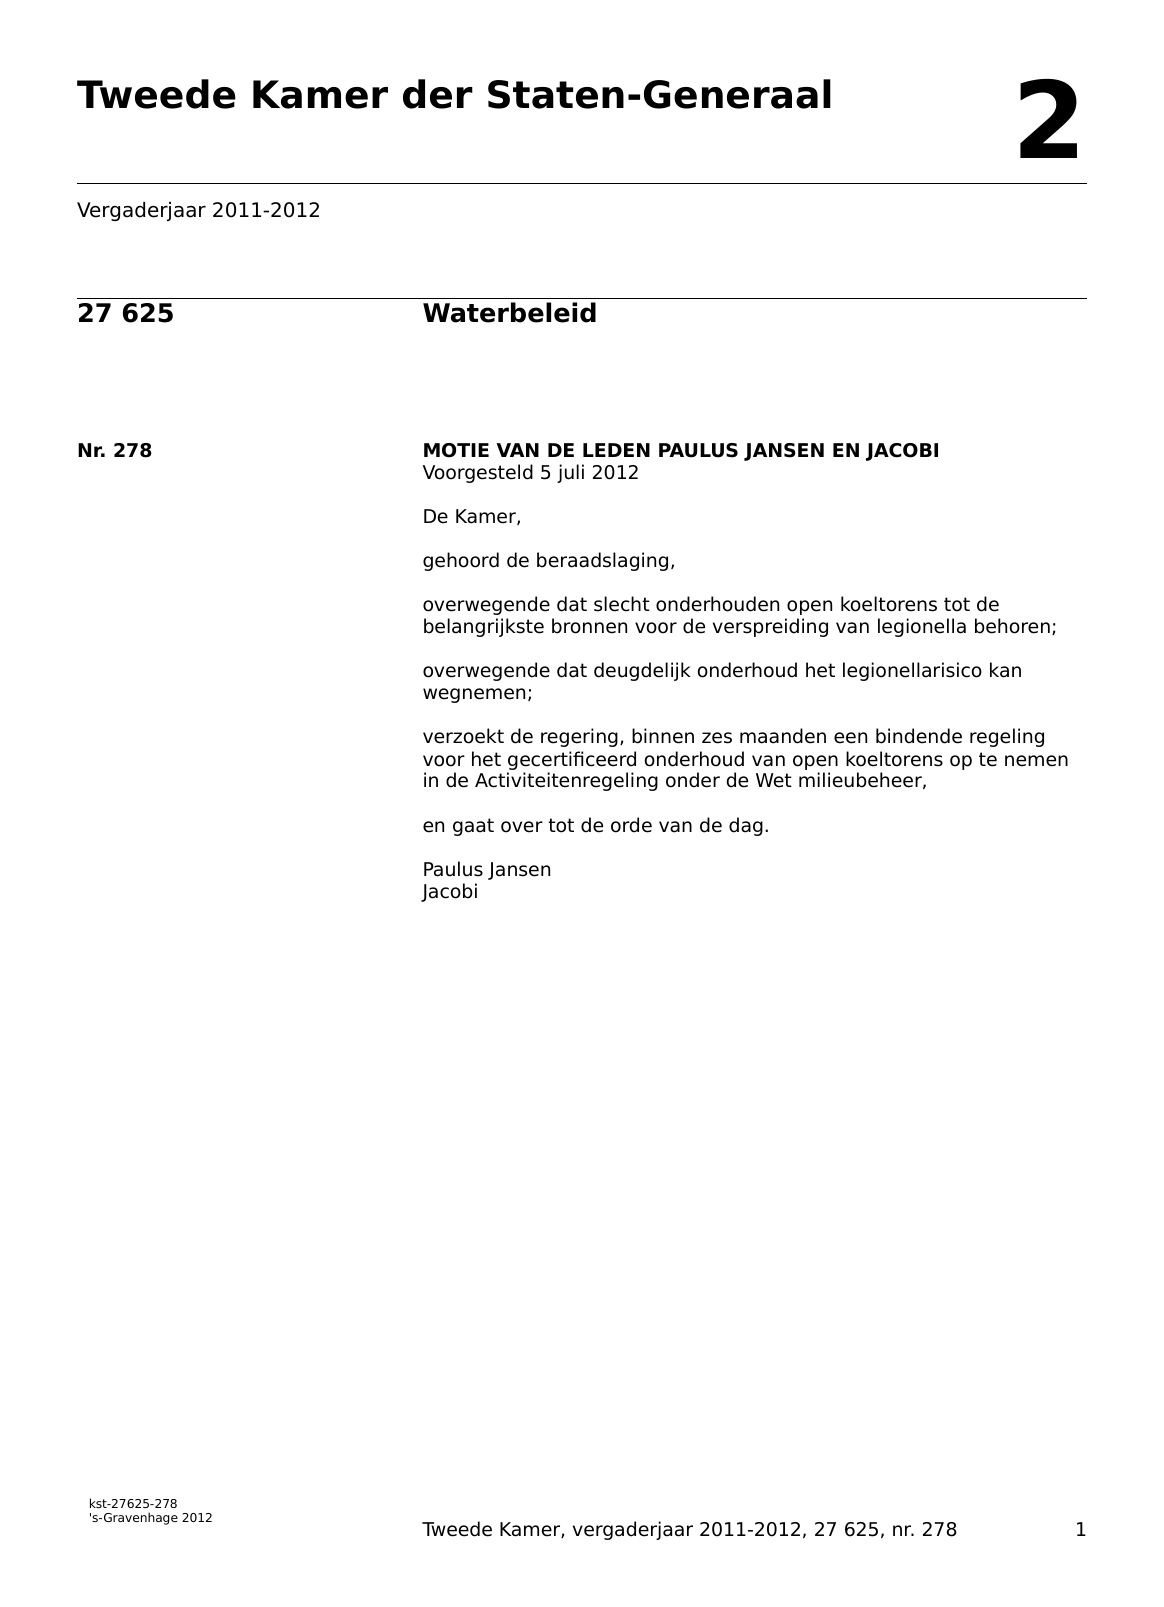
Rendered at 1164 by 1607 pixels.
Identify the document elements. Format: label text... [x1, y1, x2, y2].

subtitle 27 625 Waterbeleid [77, 299, 1087, 329]
text Jacobi [422, 881, 1087, 903]
text Voorgesteld 5 juli 2012 [422, 462, 1087, 484]
text kst-27625-278 [88, 1497, 323, 1511]
text overwegende dat deugdelijk onderhoud het legionellarisico kan wegnemen; [422, 660, 1087, 704]
text gehoord de beraadslaging, [422, 550, 1087, 572]
text Paulus Jansen [422, 859, 1087, 881]
text 's-Gravenhage 2012 [88, 1511, 323, 1525]
table_header 2 [886, 59, 1087, 183]
subtitle Nr. 278 MOTIE VAN DE LEDEN PAULUS JANSEN EN JACOBI [77, 440, 1087, 462]
text verzoekt de regering, binnen zes maanden een bindende regeling voor het gecertificeerd onderhoud van open koeltorens op te nemen in de Activiteitenregeling onder de Wet milieubeheer, [422, 726, 1087, 792]
table_cell Vergaderjaar 2011-2012 [77, 184, 1087, 298]
text en gaat over tot de orde van de dag. [422, 814, 1087, 837]
table_header Tweede Kamer der Staten-Generaal [77, 59, 886, 183]
text De Kamer, [422, 506, 1087, 528]
text overwegende dat slecht onderhouden open koeltorens tot de belangrijkste bronnen voor de verspreiding van legionella behoren; [422, 594, 1087, 638]
